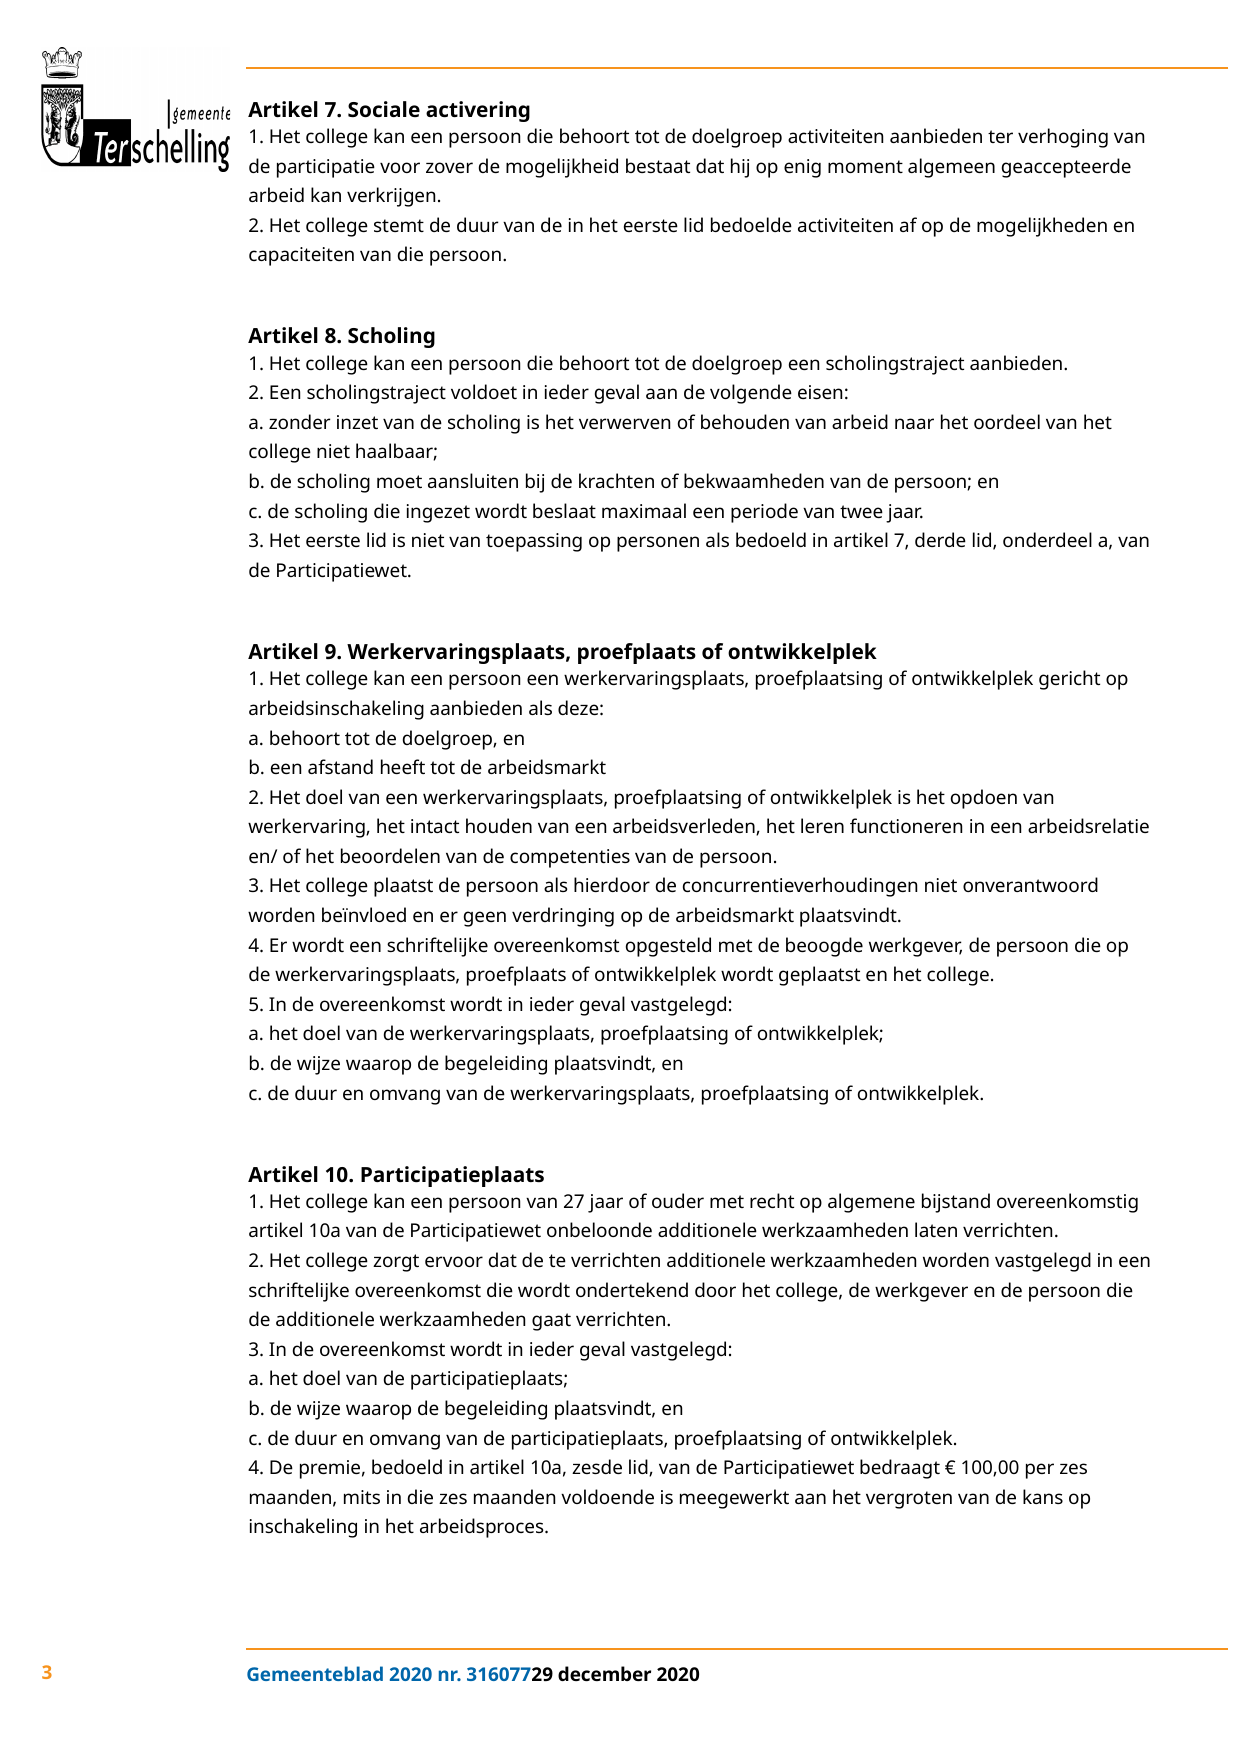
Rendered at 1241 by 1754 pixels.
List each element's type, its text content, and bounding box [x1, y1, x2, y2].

text 1. Het college kan een persoon die behoort tot de doelgroep een scholingstraject aanbieden. [248, 350, 1152, 376]
text 2. Het doel van een werkervaringsplaats, proefplaatsing of ontwikkelplek is het opdoen van werkervaring, het intact houden van een arbeidsverleden, het leren functioneren in een arbeidsrelatie en/ of het beoordelen van de competenties van de persoon. [248, 784, 1152, 869]
text 1. Het college kan een persoon van 27 jaar of ouder met recht op algemene bijstand overeenkomstig artikel 10a van de Participatiewet onbeloonde additionele werkzaamheden laten verrichten. [248, 1188, 1152, 1243]
text c. de scholing die ingezet wordt beslaat maximaal een periode van twee jaar. [248, 498, 1152, 524]
text 3. Het eerste lid is niet van toepassing op personen als bedoeld in artikel 7, derde lid, onderdeel a, van de Participatiewet. [248, 527, 1152, 583]
text 2. Het college zorgt ervoor dat de te verrichten additionele werkzaamheden worden vastgelegd in een schriftelijke overeenkomst die wordt ondertekend door het college, de werkgever en de persoon die de additionele werkzaamheden gaat verrichten. [248, 1247, 1152, 1332]
text Artikel 9. Werkervaringsplaats, proefplaats of ontwikkelplek [248, 637, 1152, 666]
text a. het doel van de participatieplaats; [248, 1366, 1152, 1391]
text 2. Een scholingstraject voldoet in ieder geval aan de volgende eisen: [248, 379, 1152, 405]
text c. de duur en omvang van de werkervaringsplaats, proefplaatsing of ontwikkelplek. [248, 1080, 1152, 1105]
text 3. Het college plaatst de persoon als hierdoor de concurrentieverhoudingen niet onverantwoord worden beïnvloed en er geen verdringing op de arbeidsmarkt plaatsvindt. [248, 873, 1152, 928]
text c. de duur en omvang van de participatieplaats, proefplaatsing of ontwikkelplek. [248, 1425, 1152, 1451]
text 2. Het college stemt de duur van de in het eerste lid bedoelde activiteiten af op de mogelijkheden en capaciteiten van die persoon. [248, 212, 1152, 267]
picture [41, 47, 231, 172]
text Artikel 10. Participatieplaats [248, 1160, 1152, 1188]
text a. het doel van de werkervaringsplaats, proefplaatsing of ontwikkelplek; [248, 1021, 1152, 1046]
text b. een afstand heeft tot de arbeidsmarkt [248, 754, 1152, 780]
text Artikel 8. Scholing [248, 322, 1152, 350]
text b. de wijze waarop de begeleiding plaatsvindt, en [248, 1395, 1152, 1421]
text 1. Het college kan een persoon een werkervaringsplaats, proefplaatsing of ontwikkelplek gericht op arbeidsinschakeling aanbieden als deze: [248, 666, 1152, 721]
text a. behoort tot de doelgroep, en [248, 725, 1152, 750]
text b. de scholing moet aansluiten bij de krachten of bekwaamheden van de persoon; en [248, 468, 1152, 494]
text 1. Het college kan een persoon die behoort tot de doelgroep activiteiten aanbieden ter verhoging van de participatie voor zover de mogelijkheid bestaat dat hij op enig moment algemeen geaccepteerde arbeid kan verkrijgen. [248, 123, 1152, 208]
text 4. Er wordt een schriftelijke overeenkomst opgesteld met de beoogde werkgever, de persoon die op de werkervaringsplaats, proefplaats of ontwikkelplek wordt geplaatst en het college. [248, 932, 1152, 987]
text 3. In de overeenkomst wordt in ieder geval vastgelegd: [248, 1336, 1152, 1362]
text 5. In de overeenkomst wordt in ieder geval vastgelegd: [248, 991, 1152, 1017]
text Artikel 7. Sociale activering [248, 95, 1152, 123]
text b. de wijze waarop de begeleiding plaatsvindt, en [248, 1050, 1152, 1076]
text a. zonder inzet van de scholing is het verwerven of behouden van arbeid naar het oordeel van het college niet haalbaar; [248, 409, 1152, 464]
text 4. De premie, bedoeld in artikel 10a, zesde lid, van de Participatiewet bedraagt € 100,00 per zes maanden, mits in die zes maanden voldoende is meegewerkt aan het vergroten van de kans op inschakeling in het arbeidsproces. [248, 1454, 1152, 1539]
